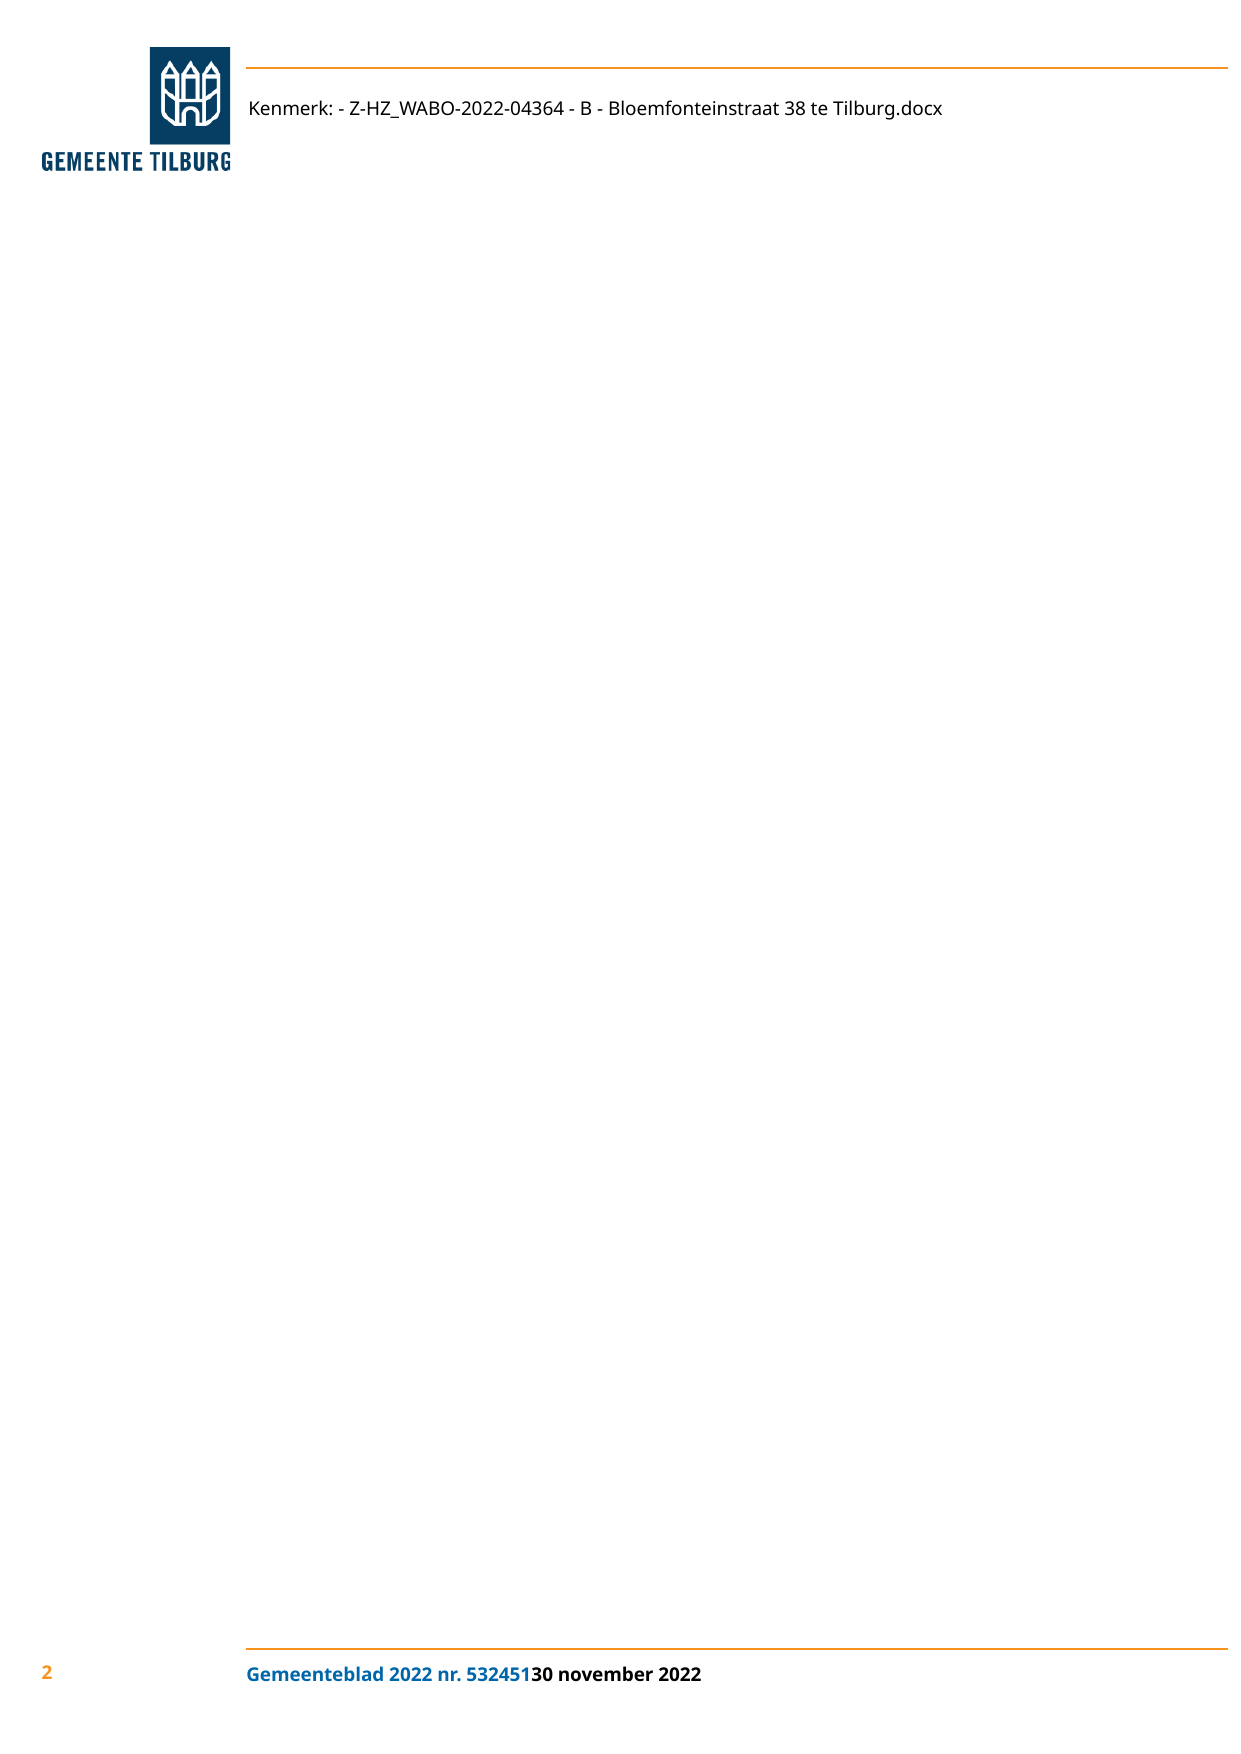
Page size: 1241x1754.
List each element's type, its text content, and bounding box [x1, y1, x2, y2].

text Kenmerk: - Z-HZ_WABO-2022-04364 - B - Bloemfonteinstraat 38 te Tilburg.docx [248, 95, 1152, 121]
picture [41, 47, 231, 172]
